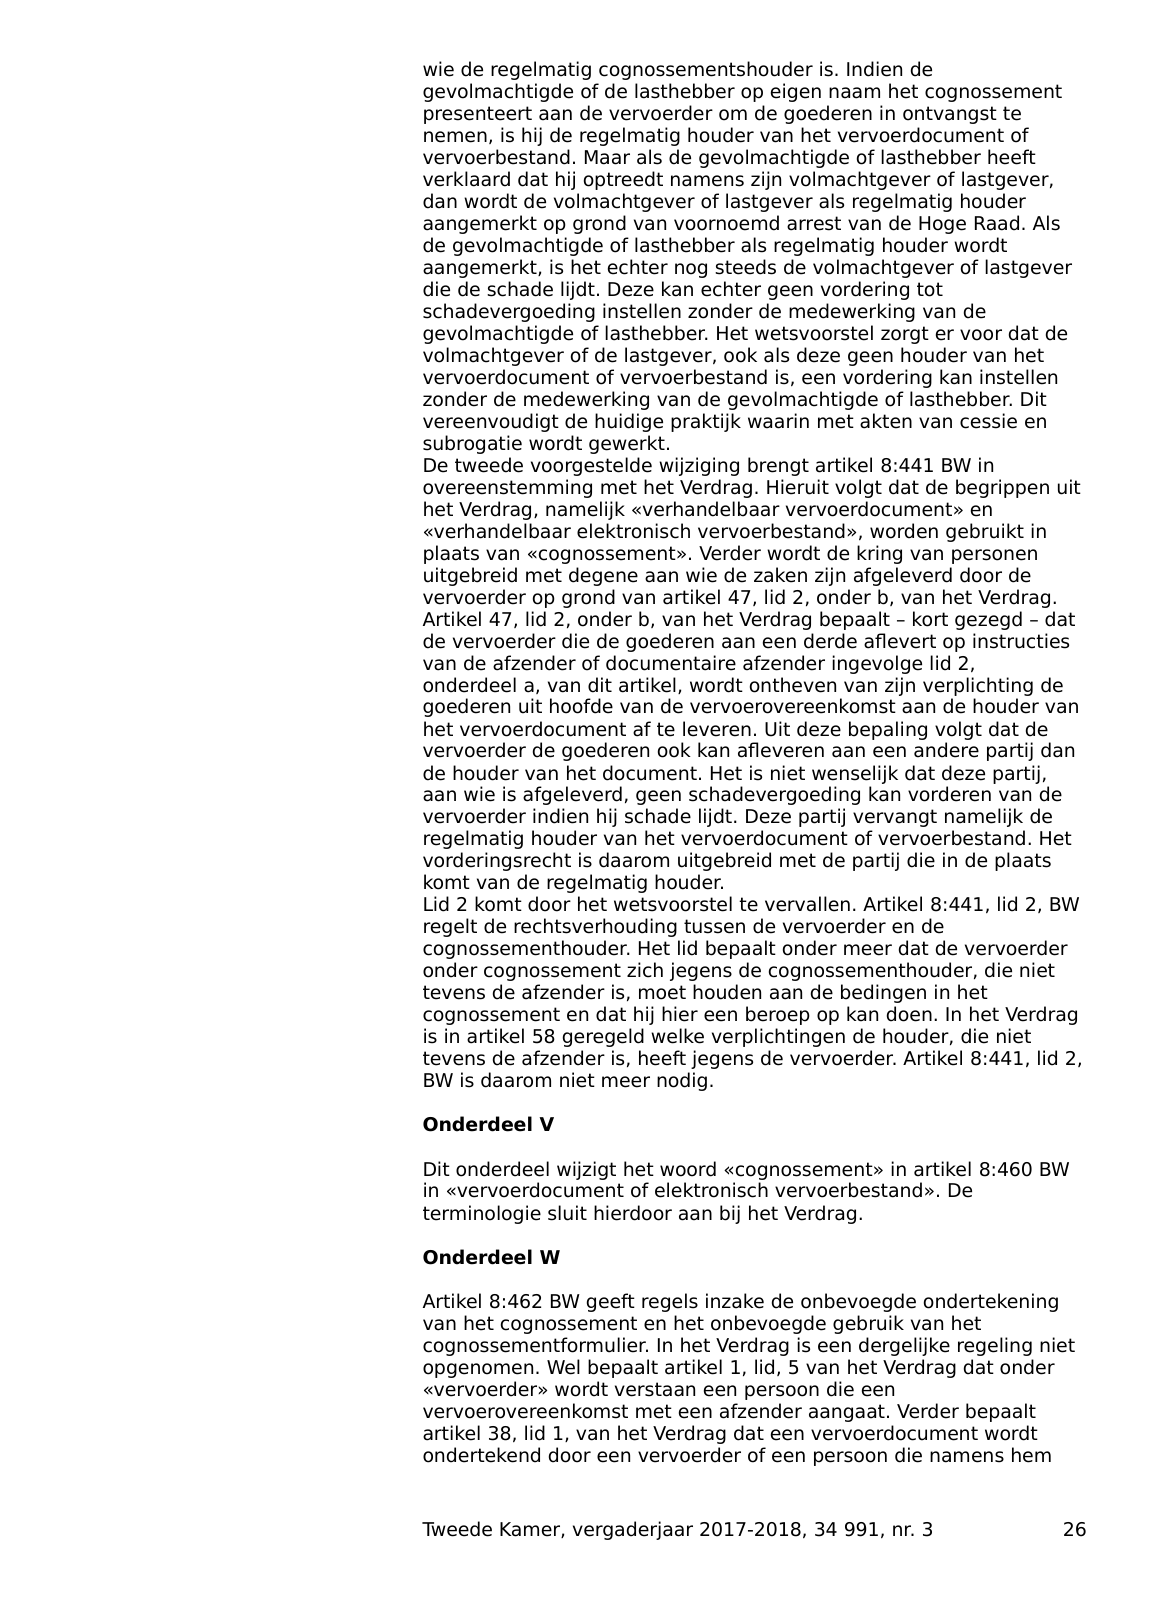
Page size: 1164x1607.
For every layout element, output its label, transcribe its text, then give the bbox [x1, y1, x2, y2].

subtitle Onderdeel V [422, 1114, 1087, 1136]
subtitle Onderdeel W [422, 1247, 1087, 1268]
text wie de regelmatig cognossementshouder is. Indien de gevolmachtigde of de lasthebber op eigen naam het cognossement presenteert aan de vervoerder om de goederen in ontvangst te nemen, is hij de regelmatig houder van het vervoerdocument of vervoerbestand. Maar als de gevolmachtigde of lasthebber heeft verklaard dat hij optreedt namens zijn volmachtgever of lastgever, dan wordt de volmachtgever of lastgever als regelmatig houder aangemerkt op grond van voornoemd arrest van de Hoge Raad. Als de gevolmachtigde of lasthebber als regelmatig houder wordt aangemerkt, is het echter nog steeds de volmachtgever of lastgever die de schade lijdt. Deze kan echter geen vordering tot schadevergoeding instellen zonder de medewerking van de gevolmachtigde of lasthebber. Het wetsvoorstel zorgt er voor dat de volmachtgever of de lastgever, ook als deze geen houder van het vervoerdocument of vervoerbestand is, een vordering kan instellen zonder de medewerking van de gevolmachtigde of lasthebber. Dit vereenvoudigt de huidige praktijk waarin met akten van cessie en subrogatie wordt gewerkt. [422, 59, 1087, 455]
text Artikel 8:462 BW geeft regels inzake de onbevoegde ondertekening van het cognossement en het onbevoegde gebruik van het cognossementformulier. In het Verdrag is een dergelijke regeling niet opgenomen. Wel bepaalt artikel 1, lid, 5 van het Verdrag dat onder «vervoerder» wordt verstaan een persoon die een vervoerovereenkomst met een afzender aangaat. Verder bepaalt artikel 38, lid 1, van het Verdrag dat een vervoerdocument wordt ondertekend door een vervoerder of een persoon die namens hem [422, 1291, 1087, 1467]
text Dit onderdeel wijzigt het woord «cognossement» in artikel 8:460 BW in «vervoerdocument of elektronisch vervoerbestand». De terminologie sluit hierdoor aan bij het Verdrag. [422, 1158, 1087, 1224]
text De tweede voorgestelde wijziging brengt artikel 8:441 BW in overeenstemming met het Verdrag. Hieruit volgt dat de begrippen uit het Verdrag, namelijk «verhandelbaar vervoerdocument» en «verhandelbaar elektronisch vervoerbestand», worden gebruikt in plaats van «cognossement». Verder wordt de kring van personen uitgebreid met degene aan wie de zaken zijn afgeleverd door de vervoerder op grond van artikel 47, lid 2, onder b, van het Verdrag. Artikel 47, lid 2, onder b, van het Verdrag bepaalt – kort gezegd – dat de vervoerder die de goederen aan een derde aflevert op instructies van de afzender of documentaire afzender ingevolge lid 2, onderdeel a, van dit artikel, wordt ontheven van zijn verplichting de goederen uit hoofde van de vervoerovereenkomst aan de houder van het vervoerdocument af te leveren. Uit deze bepaling volgt dat de vervoerder de goederen ook kan afleveren aan een andere partij dan de houder van het document. Het is niet wenselijk dat deze partij, aan wie is afgeleverd, geen schadevergoeding kan vorderen van de vervoerder indien hij schade lijdt. Deze partij vervangt namelijk de regelmatig houder van het vervoerdocument of vervoerbestand. Het vorderingsrecht is daarom uitgebreid met de partij die in de plaats komt van de regelmatig houder. [422, 455, 1087, 894]
text Lid 2 komt door het wetsvoorstel te vervallen. Artikel 8:441, lid 2, BW regelt de rechtsverhouding tussen de vervoerder en de cognossementhouder. Het lid bepaalt onder meer dat de vervoerder onder cognossement zich jegens de cognossementhouder, die niet tevens de afzender is, moet houden aan de bedingen in het cognossement en dat hij hier een beroep op kan doen. In het Verdrag is in artikel 58 geregeld welke verplichtingen de houder, die niet tevens de afzender is, heeft jegens de vervoerder. Artikel 8:441, lid 2, BW is daarom niet meer nodig. [422, 894, 1087, 1092]
